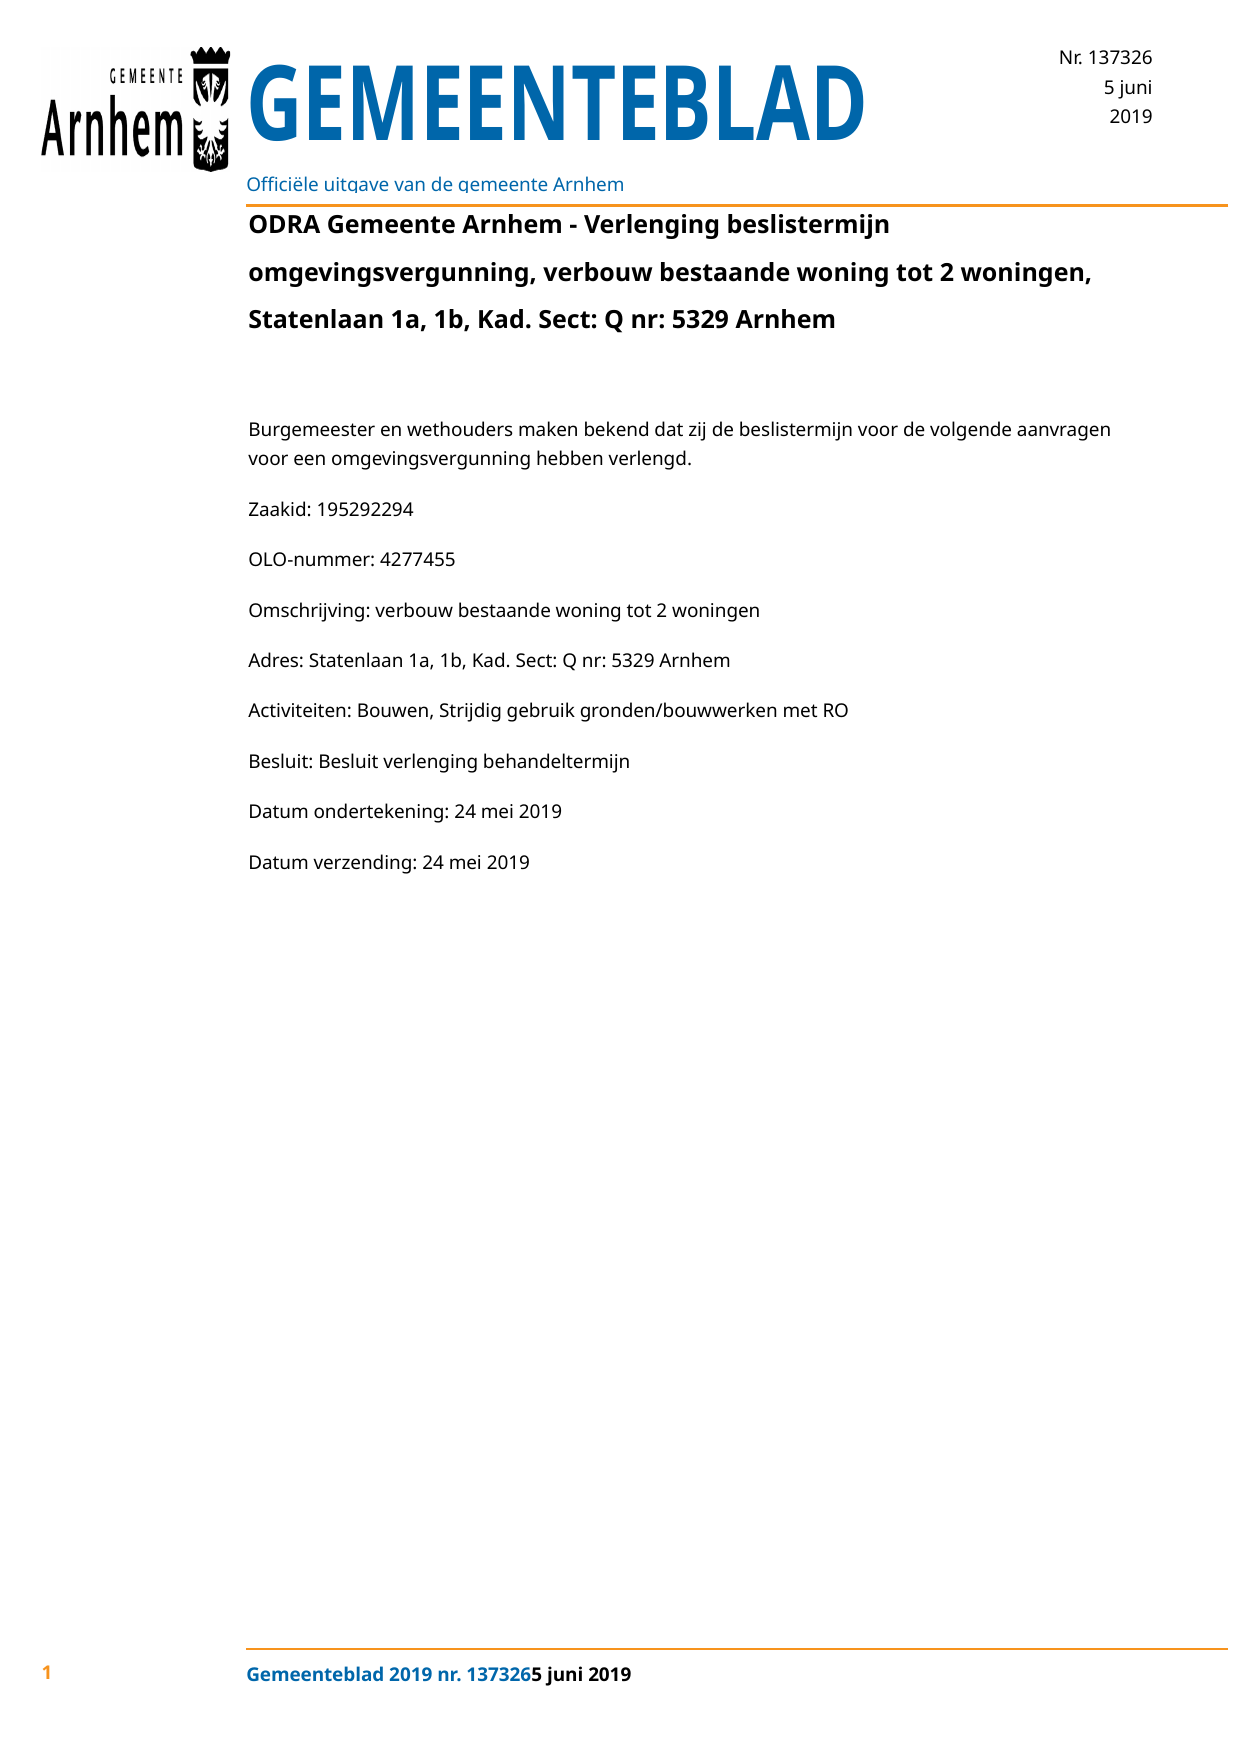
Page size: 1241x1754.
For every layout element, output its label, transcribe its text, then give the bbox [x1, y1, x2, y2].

text OLO-nummer: 4277455 [248, 546, 1152, 572]
text Datum ondertekening: 24 mei 2019 [248, 798, 1152, 824]
text Adres: Statenlaan 1a, 1b, Kad. Sect: Q nr: 5329 Arnhem [248, 647, 1152, 673]
text Omschrijving: verbouw bestaande woning tot 2 woningen [248, 597, 1152, 622]
text Activiteiten: Bouwen, Strijdig gebruik gronden/bouwwerken met RO [248, 698, 1152, 723]
text Burgemeester en wethouders maken bekend dat zij de beslistermijn voor de volgende aanvragen voor een omgevingsvergunning hebben verlengd. [248, 416, 1152, 471]
text Besluit: Besluit verlenging behandeltermijn [248, 748, 1152, 774]
text Zaakid: 195292294 [248, 496, 1152, 522]
text ODRA Gemeente Arnhem - Verlenging beslistermijn omgevingsvergunning, verbouw bestaande woning tot 2 woningen, Statenlaan 1a, 1b, Kad. Sect: Q nr: 5329 Arnhem [248, 207, 1152, 336]
text Datum verzending: 24 mei 2019 [248, 849, 1152, 874]
picture [41, 47, 231, 172]
